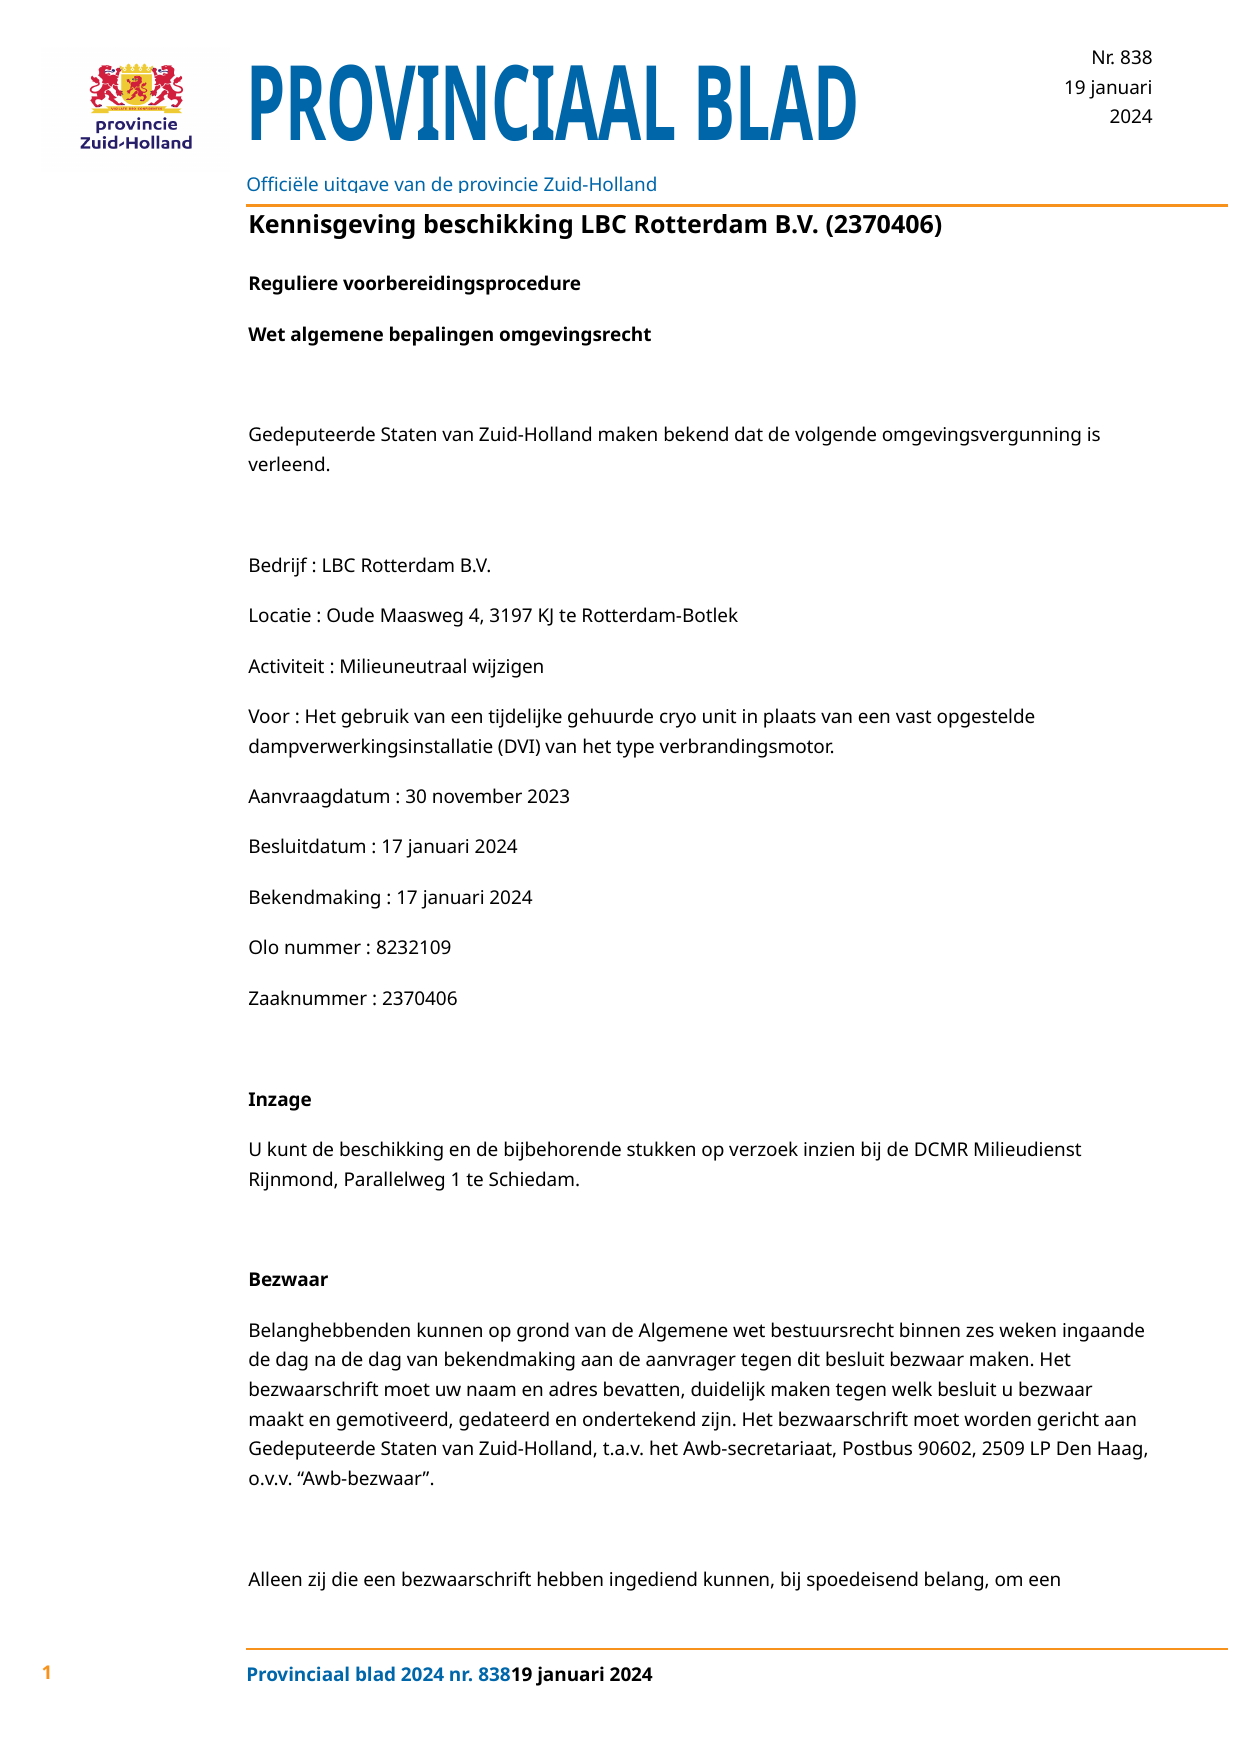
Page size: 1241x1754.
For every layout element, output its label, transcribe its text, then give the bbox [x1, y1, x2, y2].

text Reguliere voorbereidingsprocedure [248, 270, 1152, 296]
text Olo nummer : 8232109 [248, 934, 1152, 960]
text Aanvraagdatum : 30 november 2023 [248, 783, 1152, 809]
text Voor : Het gebruik van een tijdelijke gehuurde cryo unit in plaats van een vast opgestelde dampverwerkingsinstallatie (DVI) van het type verbrandingsmotor. [248, 703, 1152, 758]
text Bezwaar [248, 1267, 1152, 1292]
text Locatie : Oude Maasweg 4, 3197 KJ te Rotterdam-Botlek [248, 602, 1152, 628]
text Bekendmaking : 17 januari 2024 [248, 884, 1152, 910]
text Besluitdatum : 17 januari 2024 [248, 834, 1152, 859]
text U kunt de beschikking en de bijbehorende stukken op verzoek inzien bij de DCMR Milieudienst Rijnmond, Parallelweg 1 te Schiedam. [248, 1136, 1152, 1191]
text Zaaknummer : 2370406 [248, 985, 1152, 1011]
text Belanghebbenden kunnen op grond van de Algemene wet bestuursrecht binnen zes weken ingaande de dag na de dag van bekendmaking aan de aanvrager tegen dit besluit bezwaar maken. Het bezwaarschrift moet uw naam en adres bevatten, duidelijk maken tegen welk besluit u bezwaar maakt en gemotiveerd, gedateerd en ondertekend zijn. Het bezwaarschrift moet worden gericht aan Gedeputeerde Staten van Zuid-Holland, t.a.v. het Awb-secretariaat, Postbus 90602, 2509 LP Den Haag, o.v.v. “Awb-bezwaar”. [248, 1317, 1152, 1491]
text Wet algemene bepalingen omgevingsrecht [248, 321, 1152, 346]
text Bedrijf : LBC Rotterdam B.V. [248, 552, 1152, 578]
text Inzage [248, 1086, 1152, 1111]
text Alleen zij die een bezwaarschrift hebben ingediend kunnen, bij spoedeisend belang, om een [248, 1566, 1152, 1591]
text Gedeputeerde Staten van Zuid-Holland maken bekend dat de volgende omgevingsvergunning is verleend. [248, 422, 1152, 477]
picture [41, 47, 231, 172]
text Kennisgeving beschikking LBC Rotterdam B.V. (2370406) [248, 207, 1152, 241]
text Activiteit : Milieuneutraal wijzigen [248, 653, 1152, 678]
